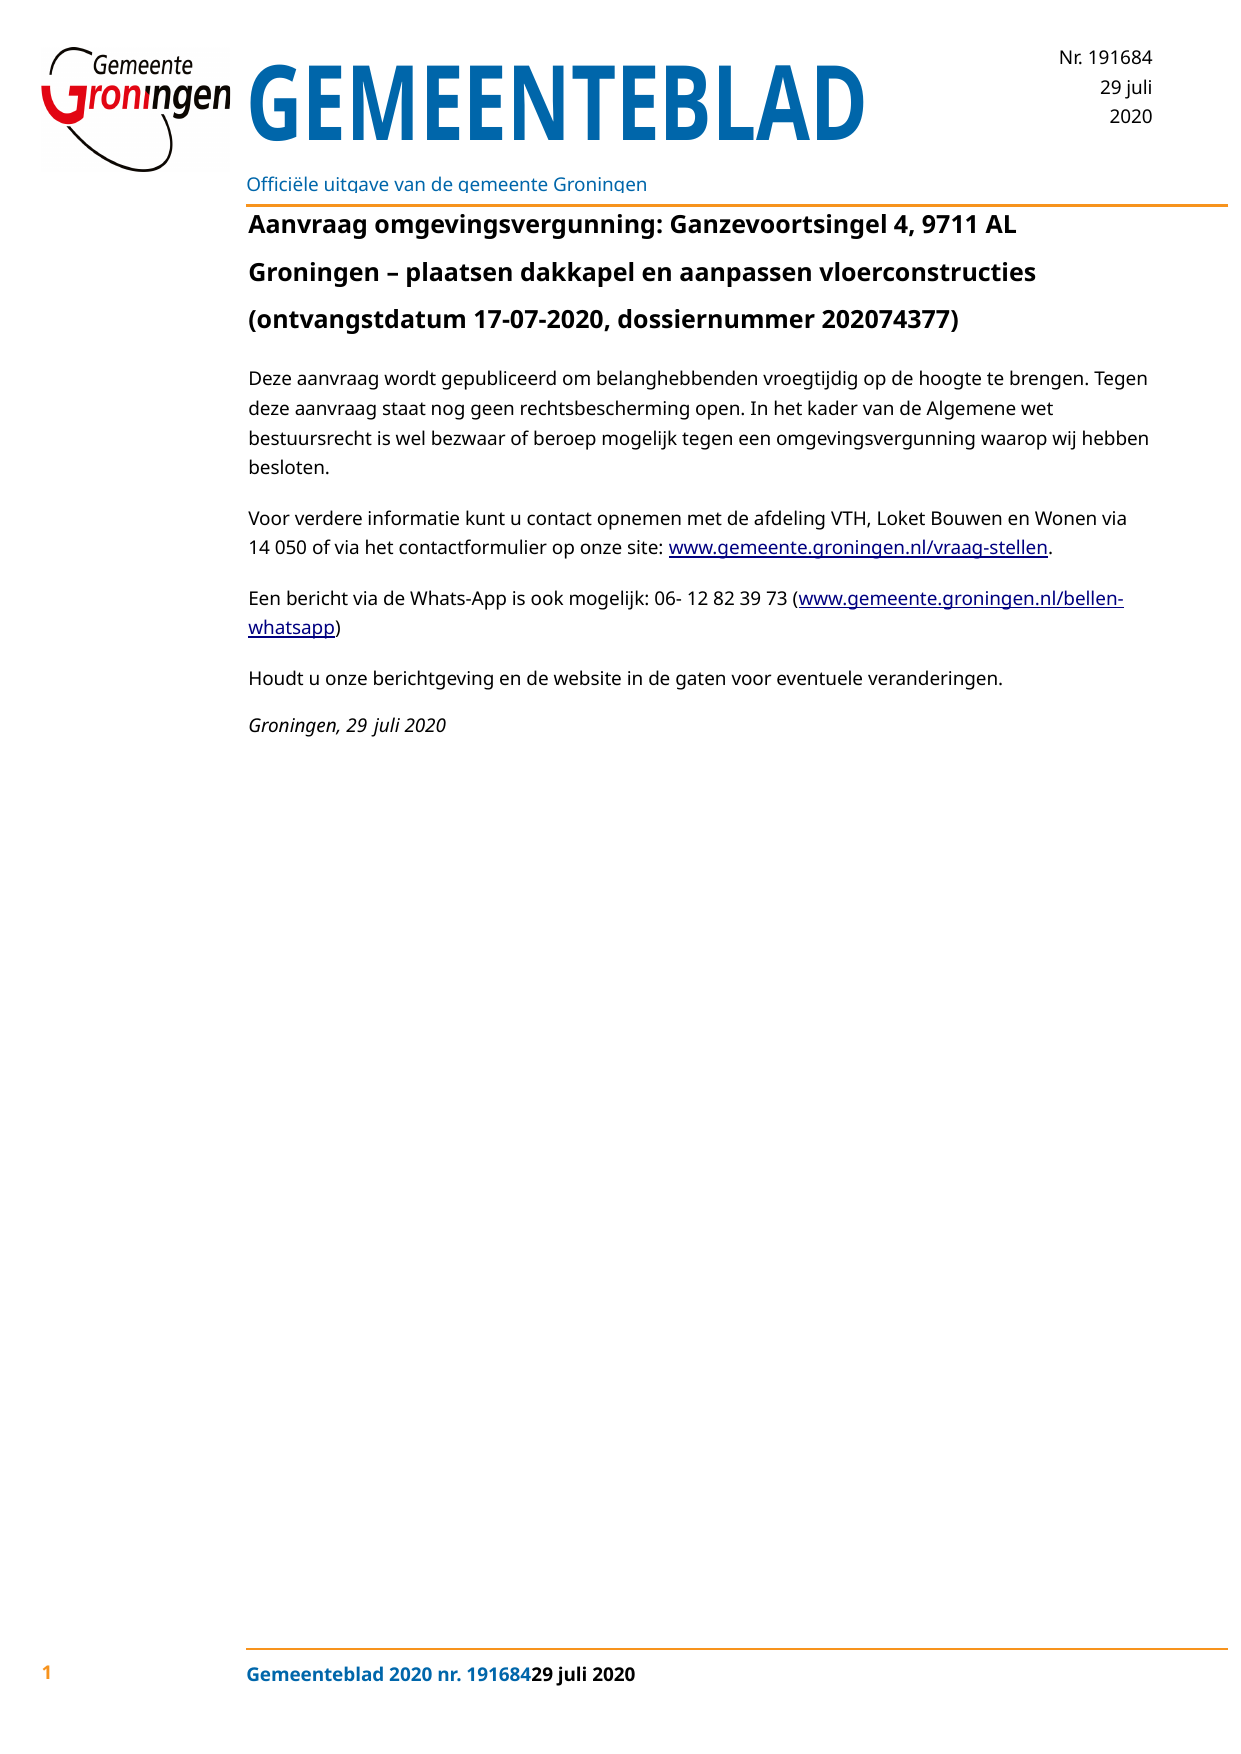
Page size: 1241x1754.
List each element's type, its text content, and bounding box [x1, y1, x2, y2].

text Groningen, 29 juli 2020 [248, 712, 1152, 738]
text Deze aanvraag wordt gepubliceerd om belanghebbenden vroegtijdig op de hoogte te brengen. Tegen deze aanvraag staat nog geen rechtsbescherming open. In het kader van de Algemene wet bestuursrecht is wel bezwaar of beroep mogelijk tegen een omgevingsvergunning waarop wij hebben besloten. [248, 366, 1152, 480]
picture [41, 47, 231, 172]
text Voor verdere informatie kunt u contact opnemen met de afdeling VTH, Loket Bouwen en Wonen via 14 050 of via het contactformulier op onze site: www.gemeente.groningen.nl/vraag-stellen. [248, 505, 1152, 560]
text Houdt u onze berichtgeving en de website in de gaten voor eventuele veranderingen. [248, 665, 1152, 690]
text Aanvraag omgevingsvergunning: Ganzevoortsingel 4, 9711 AL Groningen – plaatsen dakkapel en aanpassen vloerconstructies (ontvangstdatum 17-07-2020, dossiernummer 202074377) [248, 207, 1152, 336]
text Een bericht via de Whats-App is ook mogelijk: 06- 12 82 39 73 (www.gemeente.groningen.nl/bellen-whatsapp) [248, 585, 1152, 640]
